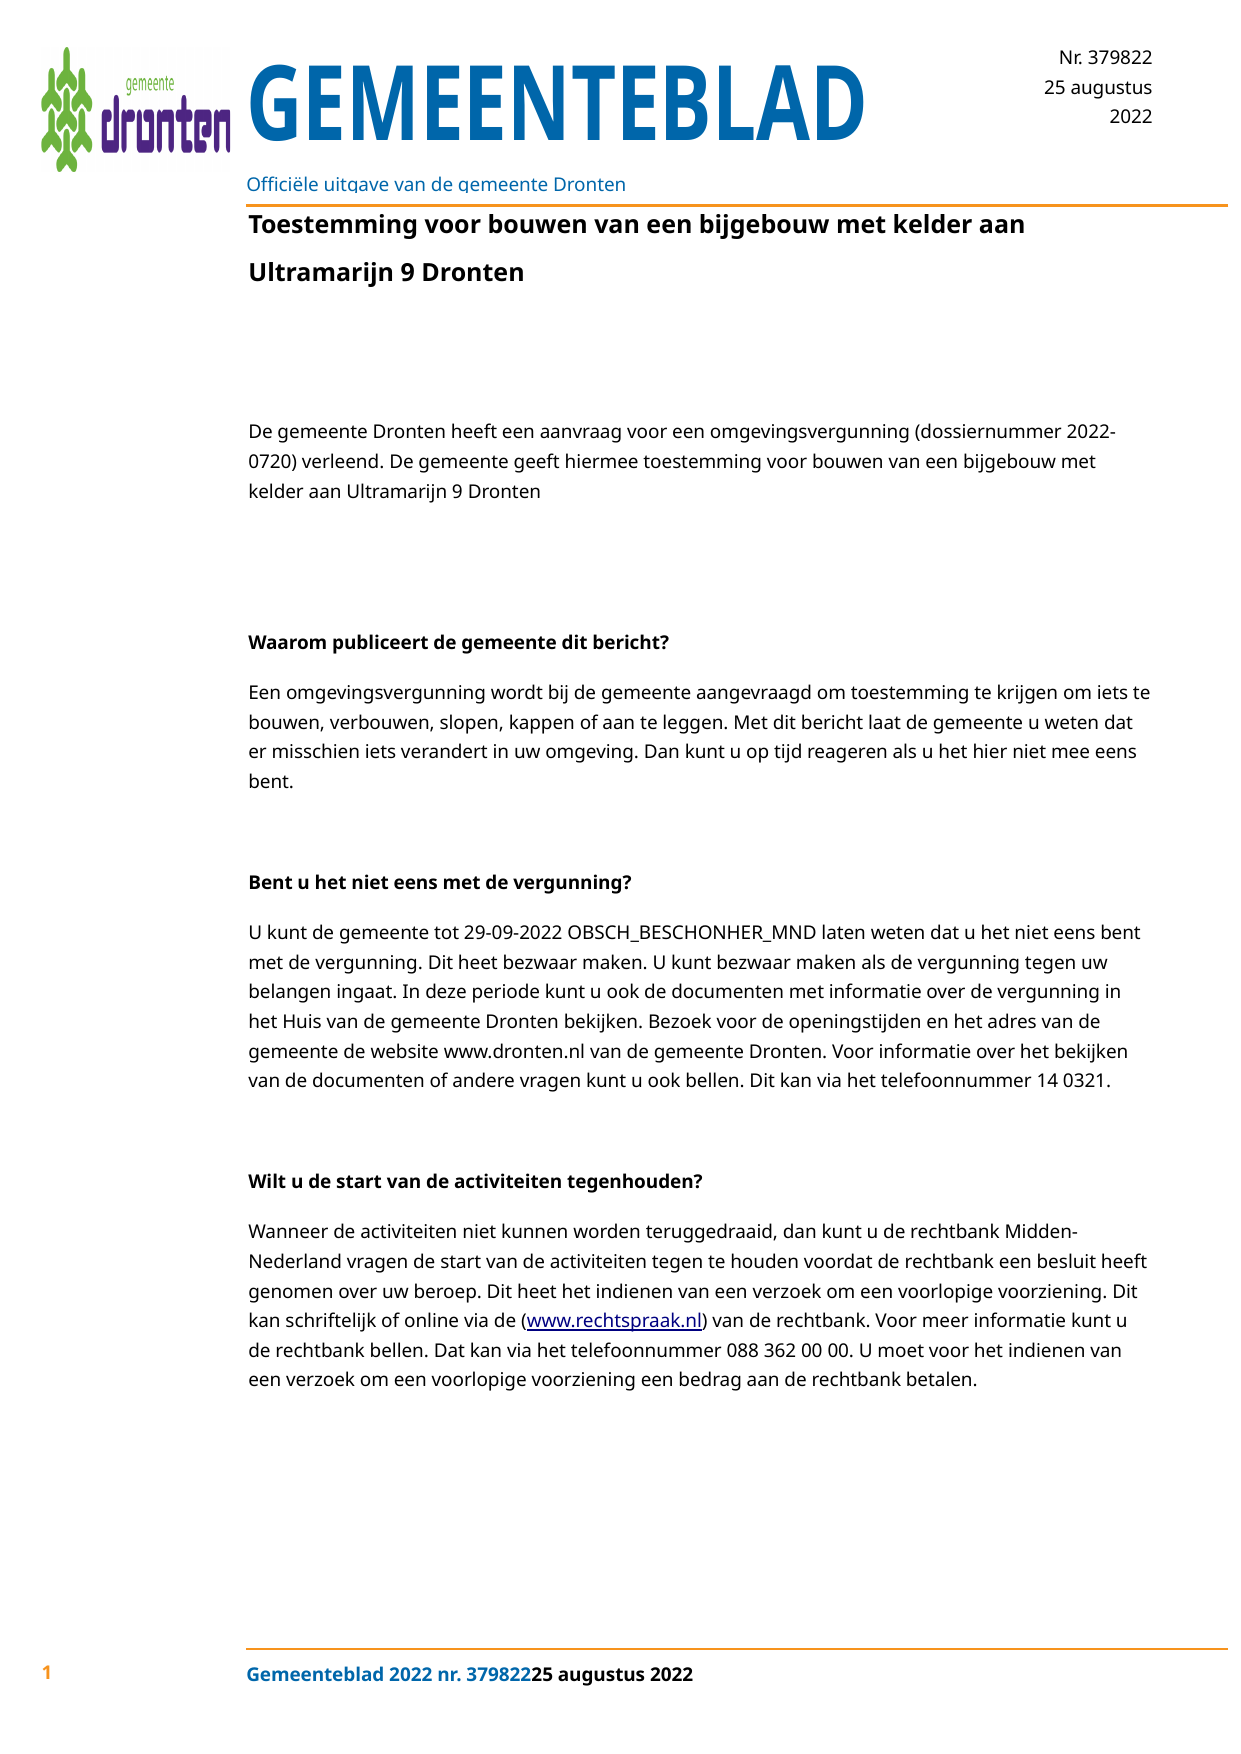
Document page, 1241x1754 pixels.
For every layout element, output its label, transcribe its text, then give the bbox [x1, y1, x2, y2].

picture [41, 47, 231, 172]
text Waarom publiceert de gemeente dit bericht? [248, 629, 1152, 655]
text Een omgevingsvergunning wordt bij de gemeente aangevraagd om toestemming te krijgen om iets te bouwen, verbouwen, slopen, kappen of aan te leggen. Met dit bericht laat de gemeente u weten dat er misschien iets verandert in uw omgeving. Dan kunt u op tijd reageren als u het hier niet mee eens bent. [248, 679, 1152, 794]
text U kunt de gemeente tot 29-09-2022 OBSCH_BESCHONHER_MND laten weten dat u het niet eens bent met de vergunning. Dit heet bezwaar maken. U kunt bezwaar maken als de vergunning tegen uw belangen ingaat. In deze periode kunt u ook de documenten met informatie over de vergunning in het Huis van de gemeente Dronten bekijken. Bezoek voor de openingstijden en het adres van de gemeente de website www.dronten.nl van de gemeente Dronten. Voor informatie over het bekijken van de documenten of andere vragen kunt u ook bellen. Dit kan via het telefoonnummer 14 0321. [248, 919, 1152, 1093]
text Bent u het niet eens met de vergunning? [248, 869, 1152, 895]
text Toestemming voor bouwen van een bijgebouw met kelder aan Ultramarijn 9 Dronten [248, 207, 1152, 288]
text De gemeente Dronten heeft een aanvraag voor een omgevingsvergunning (dossiernummer 2022-0720) verleend. De gemeente geeft hiermee toestemming voor bouwen van een bijgebouw met kelder aan Ultramarijn 9 Dronten [248, 419, 1152, 504]
text Wanneer de activiteiten niet kunnen worden teruggedraaid, dan kunt u de rechtbank Midden-Nederland vragen de start van de activiteiten tegen te houden voordat de rechtbank een besluit heeft genomen over uw beroep. Dit heet het indienen van een verzoek om een voorlopige voorziening. Dit kan schriftelijk of online via de (www.rechtspraak.nl) van de rechtbank. Voor meer informatie kunt u de rechtbank bellen. Dat kan via het telefoonnummer 088 362 00 00. U moet voor het indienen van een verzoek om een voorlopige voorziening een bedrag aan de rechtbank betalen. [248, 1219, 1152, 1392]
text Wilt u de start van de activiteiten tegenhouden? [248, 1168, 1152, 1194]
